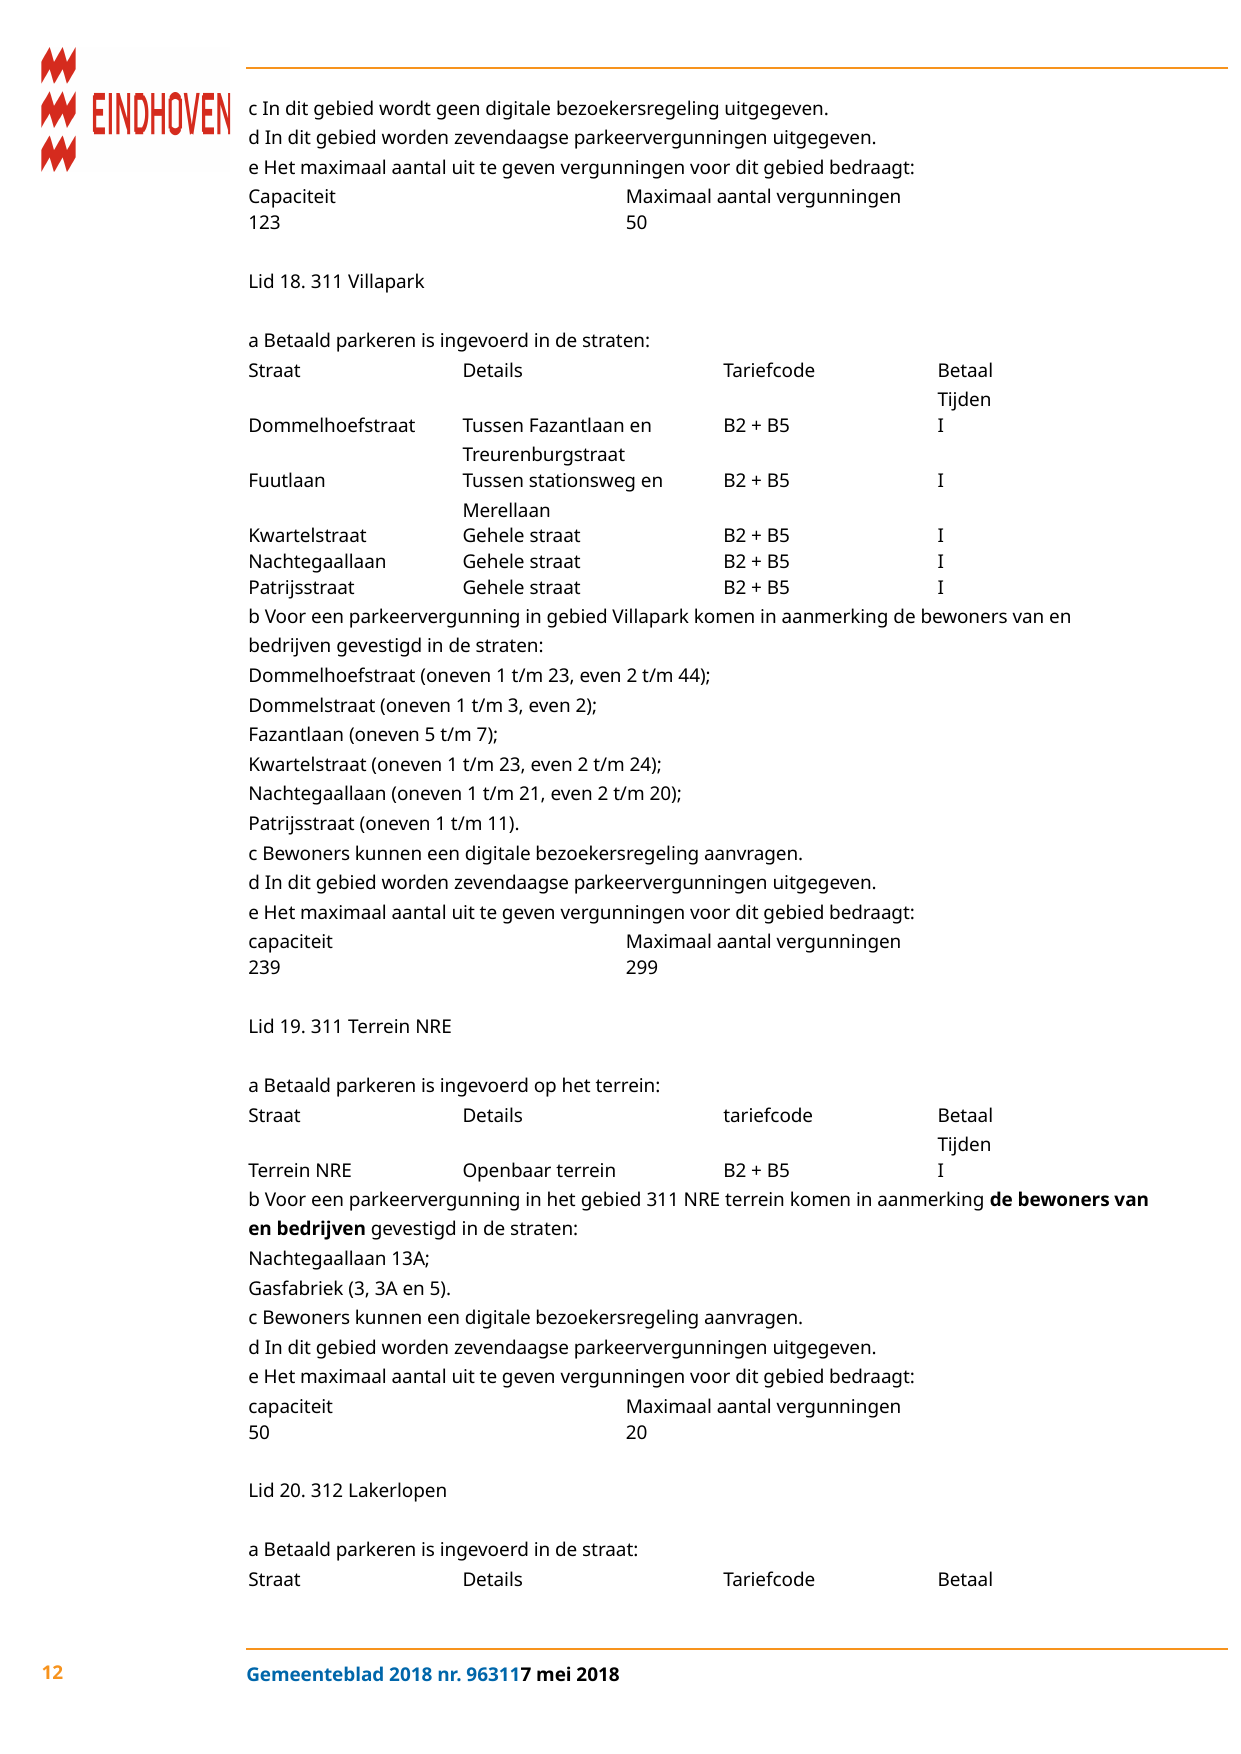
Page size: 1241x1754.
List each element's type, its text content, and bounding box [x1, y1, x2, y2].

text Dommelstraat (oneven 1 t/m 3, even 2); [248, 692, 1152, 718]
table_header Betaal [937, 1566, 1152, 1592]
table_header Betaal Tijden [937, 1102, 1152, 1157]
text Nachtegaallaan 13A; [248, 1245, 1152, 1271]
table_cell Nachtegaallaan [248, 549, 462, 574]
table_header Maximaal aantal vergunningen [626, 929, 1152, 954]
text e Het maximaal aantal uit te geven vergunningen voor dit gebied bedraagt: [248, 1363, 1152, 1389]
table_cell B2 + B5 [723, 412, 937, 467]
text a Betaald parkeren is ingevoerd in de straat: [248, 1537, 1152, 1562]
table_cell 20 [626, 1419, 1152, 1445]
text Gasfabriek (3, 3A en 5). [248, 1275, 1152, 1301]
table_header Details [462, 1566, 723, 1592]
table_cell Gehele straat [462, 523, 723, 548]
table_cell 50 [626, 209, 1152, 235]
text a Betaald parkeren is ingevoerd op het terrein: [248, 1072, 1152, 1098]
table_header Tariefcode [723, 357, 937, 412]
table_header Straat [248, 1566, 462, 1592]
table_cell I [937, 549, 1152, 574]
table_cell B2 + B5 [723, 574, 937, 600]
text Lid 19. 311 Terrein NRE [248, 1013, 1152, 1039]
table_header Betaal Tijden [937, 357, 1152, 412]
text Kwartelstraat (oneven 1 t/m 23, even 2 t/m 24); [248, 751, 1152, 777]
table_cell B2 + B5 [723, 468, 937, 523]
table_cell 239 [248, 954, 626, 980]
text e Het maximaal aantal uit te geven vergunningen voor dit gebied bedraagt: [248, 899, 1152, 925]
table_cell B2 + B5 [723, 523, 937, 548]
table_cell Gehele straat [462, 549, 723, 574]
text Nachtegaallaan (oneven 1 t/m 21, even 2 t/m 20); [248, 781, 1152, 806]
table_cell Dommelhoefstraat [248, 412, 462, 467]
text c Bewoners kunnen een digitale bezoekersregeling aanvragen. [248, 840, 1152, 866]
table_header Details [462, 357, 723, 412]
table_cell Gehele straat [462, 574, 723, 600]
text d In dit gebied worden zevendaagse parkeervergunningen uitgegeven. [248, 869, 1152, 895]
table_cell 50 [248, 1419, 626, 1445]
text Lid 18. 311 Villapark [248, 268, 1152, 294]
table_header Maximaal aantal vergunningen [626, 1393, 1152, 1419]
table_cell B2 + B5 [723, 549, 937, 574]
table_cell I [937, 468, 1152, 523]
table_cell B2 + B5 [723, 1157, 937, 1183]
text d In dit gebied worden zevendaagse parkeervergunningen uitgegeven. [248, 124, 1152, 150]
text Lid 20. 312 Lakerlopen [248, 1477, 1152, 1503]
table_cell I [937, 1157, 1152, 1183]
text Patrijsstraat (oneven 1 t/m 11). [248, 810, 1152, 836]
text d In dit gebied worden zevendaagse parkeervergunningen uitgegeven. [248, 1334, 1152, 1360]
table_header Maximaal aantal vergunningen [626, 184, 1152, 209]
table_header capaciteit [248, 1393, 626, 1419]
table_cell Tussen Fazantlaan en Treurenburgstraat [462, 412, 723, 467]
table_header Tariefcode [723, 1566, 937, 1592]
text b Voor een parkeervergunning in het gebied 311 NRE terrein komen in aanmerking de bewoners van en bedrijven gevestigd in de straten: [248, 1186, 1152, 1241]
table_header Straat [248, 1102, 462, 1157]
table_cell I [937, 523, 1152, 548]
table_cell 299 [626, 954, 1152, 980]
table_cell Tussen stationsweg en Merellaan [462, 468, 723, 523]
text c In dit gebied wordt geen digitale bezoekersregeling uitgegeven. [248, 95, 1152, 121]
text a Betaald parkeren is ingevoerd in de straten: [248, 327, 1152, 353]
text Fazantlaan (oneven 5 t/m 7); [248, 721, 1152, 747]
table_header Capaciteit [248, 184, 626, 209]
text b Voor een parkeervergunning in gebied Villapark komen in aanmerking de bewoners van en bedrijven gevestigd in de straten: [248, 603, 1152, 658]
text Dommelhoefstraat (oneven 1 t/m 23, even 2 t/m 44); [248, 662, 1152, 688]
table_cell Fuutlaan [248, 468, 462, 523]
table_cell 123 [248, 209, 626, 235]
table_cell I [937, 412, 1152, 467]
table_cell Openbaar terrein [462, 1157, 723, 1183]
text c Bewoners kunnen een digitale bezoekersregeling aanvragen. [248, 1304, 1152, 1330]
table_header tariefcode [723, 1102, 937, 1157]
table_header Straat [248, 357, 462, 412]
table_cell I [937, 574, 1152, 600]
text e Het maximaal aantal uit te geven vergunningen voor dit gebied bedraagt: [248, 154, 1152, 180]
picture [41, 47, 231, 172]
table_cell Patrijsstraat [248, 574, 462, 600]
table_header capaciteit [248, 929, 626, 954]
table_cell Terrein NRE [248, 1157, 462, 1183]
table_header Details [462, 1102, 723, 1157]
table_cell Kwartelstraat [248, 523, 462, 548]
